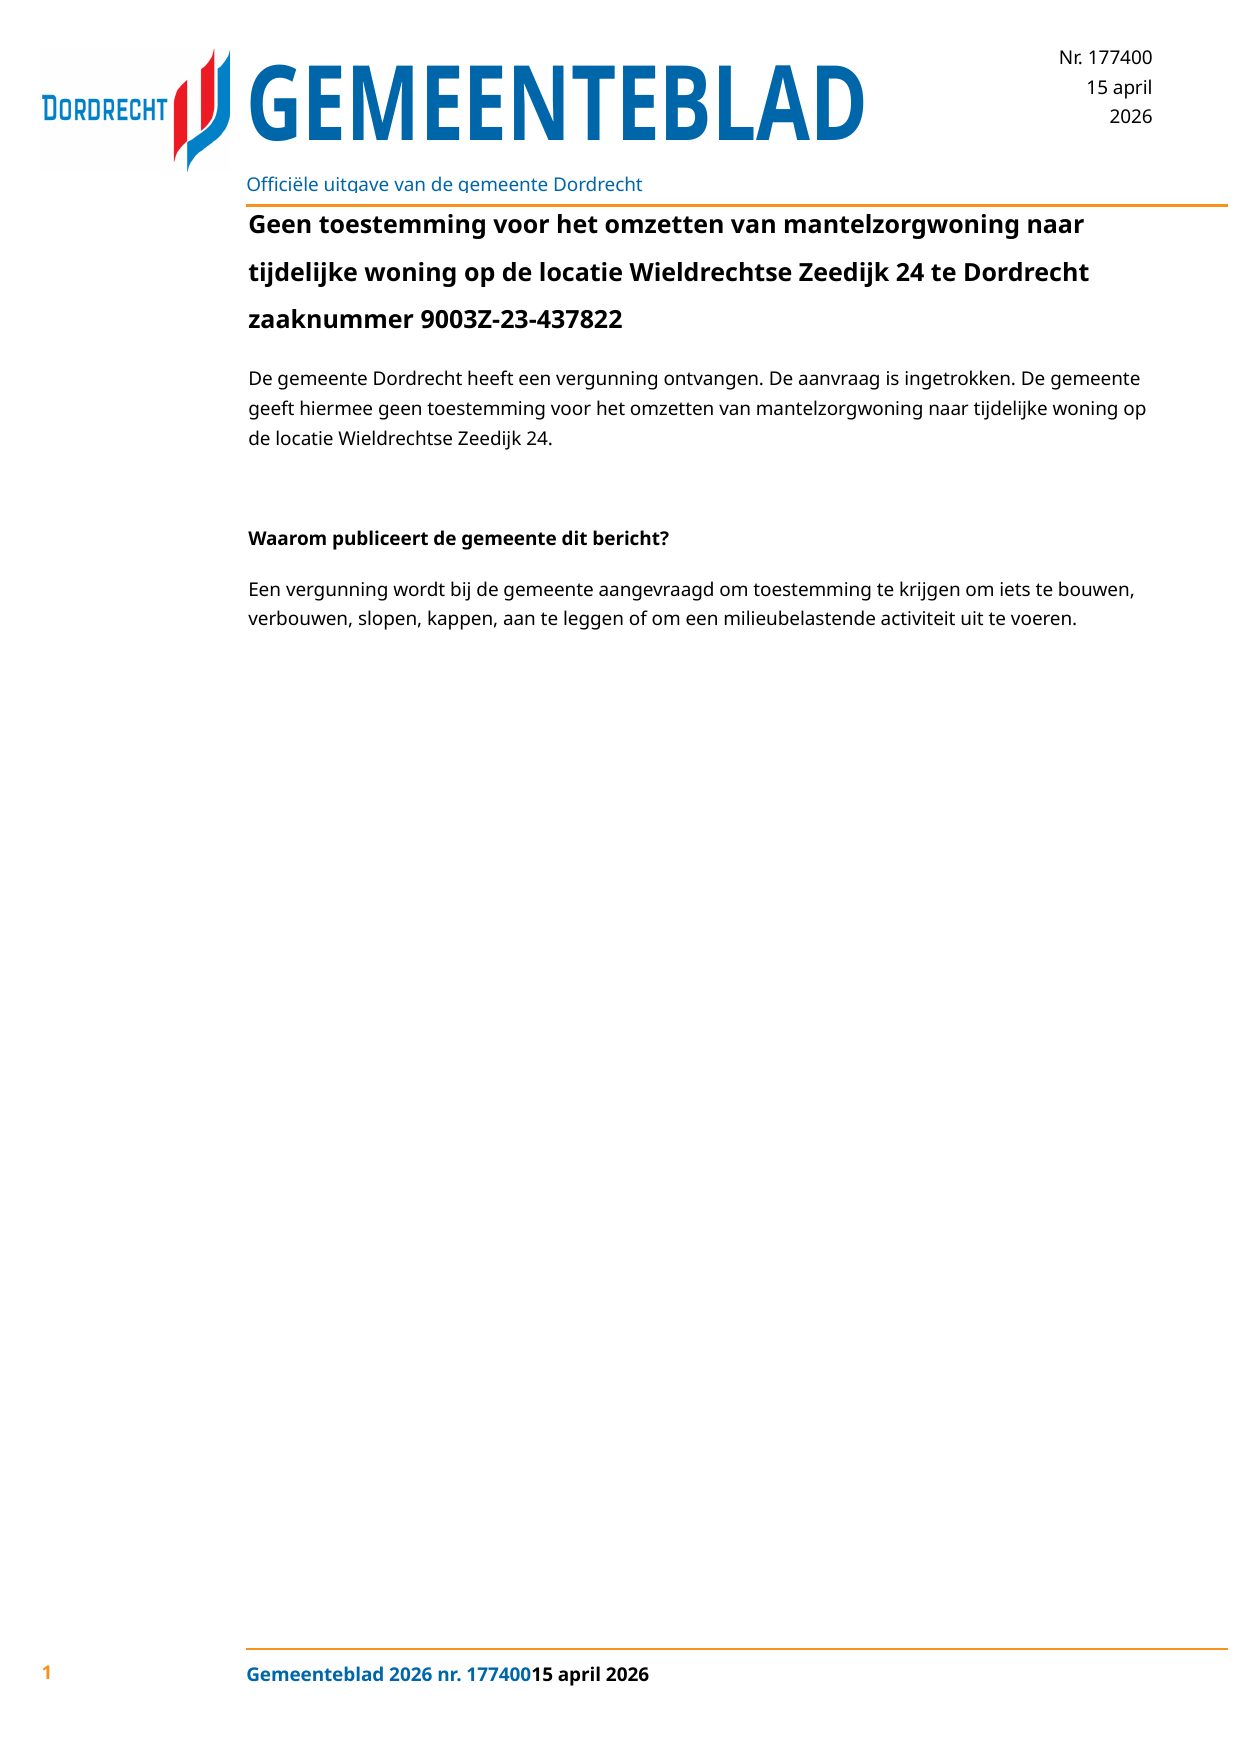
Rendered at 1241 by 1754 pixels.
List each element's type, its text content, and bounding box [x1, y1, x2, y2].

text De gemeente Dordrecht heeft een vergunning ontvangen. De aanvraag is ingetrokken. De gemeente geeft hiermee geen toestemming voor het omzetten van mantelzorgwoning naar tijdelijke woning op de locatie Wieldrechtse Zeedijk 24. [248, 366, 1152, 450]
picture [41, 47, 231, 172]
text Een vergunning wordt bij de gemeente aangevraagd om toestemming te krijgen om iets te bouwen, verbouwen, slopen, kappen, aan te leggen of om een milieubelastende activiteit uit te voeren. [248, 576, 1152, 631]
text Waarom publiceert de gemeente dit bericht? [248, 526, 1152, 551]
text Geen toestemming voor het omzetten van mantelzorgwoning naar tijdelijke woning op de locatie Wieldrechtse Zeedijk 24 te Dordrecht zaaknummer 9003Z-23-437822 [248, 207, 1152, 336]
